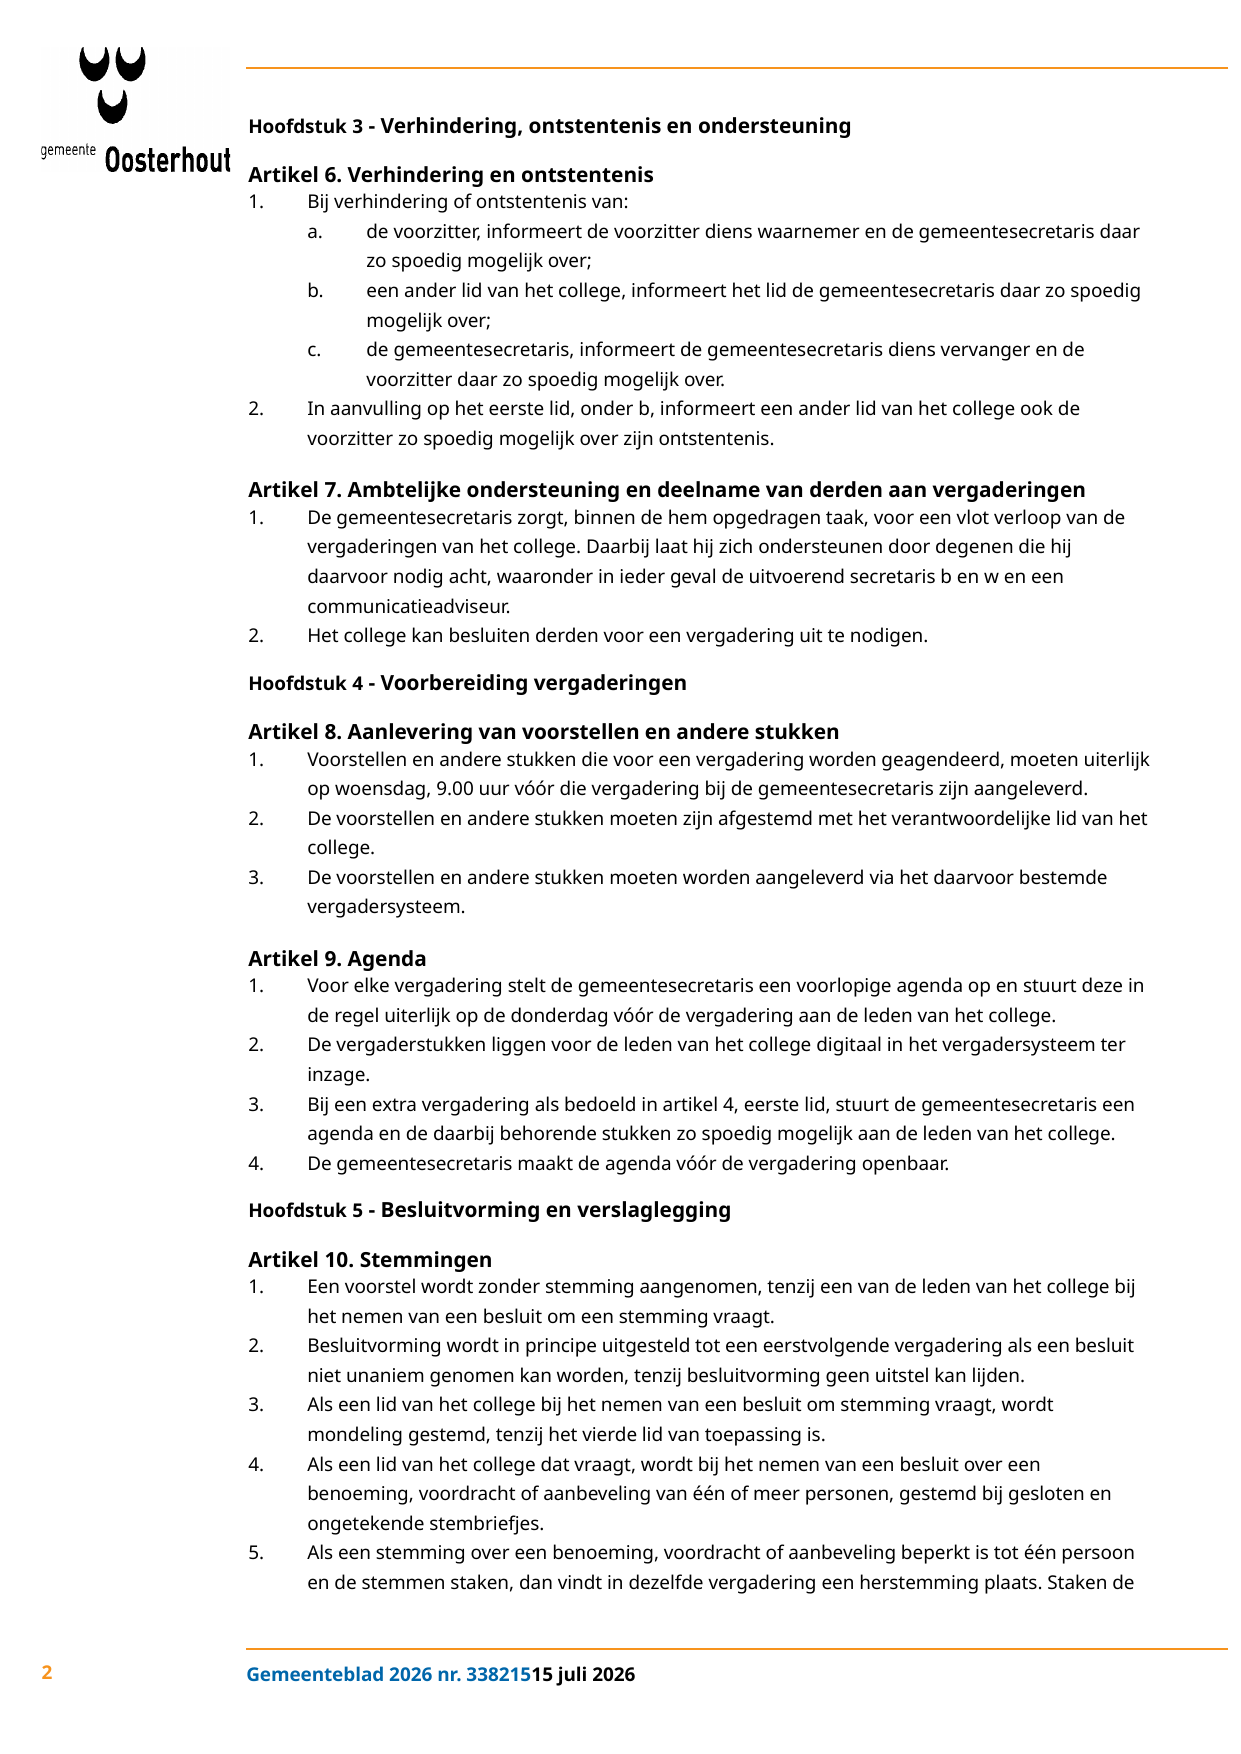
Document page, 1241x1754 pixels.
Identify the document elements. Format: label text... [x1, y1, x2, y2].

list De voorstellen en andere stukken moeten zijn afgestemd met het verantwoordelijke lid van het college. [248, 805, 1152, 860]
list Voor elke vergadering stelt de gemeentesecretaris een voorlopige agenda op en stuurt deze in de regel uiterlijk op de donderdag vóór de vergadering aan de leden van het college. [248, 972, 1152, 1028]
picture [41, 47, 231, 172]
text Hoofdstuk 5 - Besluitvorming en verslaglegging [248, 1196, 1152, 1224]
text Artikel 10. Stemmingen [248, 1245, 1152, 1273]
list een ander lid van het college, informeert het lid de gemeentesecretaris daar zo spoedig mogelijk over; [307, 277, 1152, 333]
list In aanvulling op het eerste lid, onder b, informeert een ander lid van het college ook de voorzitter zo spoedig mogelijk over zijn ontstentenis. [248, 396, 1152, 451]
text Hoofdstuk 3 - Verhindering, ontstentenis en ondersteuning [248, 111, 1152, 139]
list Het college kan besluiten derden voor een vergadering uit te nodigen. [248, 622, 1152, 648]
list Besluitvorming wordt in principe uitgesteld tot een eerstvolgende vergadering als een besluit niet unaniem genomen kan worden, tenzij besluitvorming geen uitstel kan lijden. [248, 1332, 1152, 1388]
list Een voorstel wordt zonder stemming aangenomen, tenzij een van de leden van het college bij het nemen van een besluit om een stemming vraagt. [248, 1273, 1152, 1329]
list Bij verhindering of ontstentenis van: [248, 188, 1152, 214]
list De voorstellen en andere stukken moeten worden aangeleverd via het daarvoor bestemde vergadersysteem. [248, 864, 1152, 919]
list Als een stemming over een benoeming, voordracht of aanbeveling beperkt is tot één persoon en de stemmen staken, dan vindt in dezelfde vergadering een herstemming plaats. Staken de [248, 1539, 1152, 1595]
text Hoofdstuk 4 - Voorbereiding vergaderingen [248, 668, 1152, 696]
list Voorstellen en andere stukken die voor een vergadering worden geagendeerd, moeten uiterlijk op woensdag, 9.00 uur vóór die vergadering bij de gemeentesecretaris zijn aangeleverd. [248, 746, 1152, 801]
list De gemeentesecretaris zorgt, binnen de hem opgedragen taak, voor een vlot verloop van de vergaderingen van het college. Daarbij laat hij zich ondersteunen door degenen die hij daarvoor nodig acht, waaronder in ieder geval de uitvoerend secretaris b en w en een communicatieadviseur. [248, 504, 1152, 618]
list Bij een extra vergadering als bedoeld in artikel 4, eerste lid, stuurt de gemeentesecretaris een agenda en de daarbij behorende stukken zo spoedig mogelijk aan de leden van het college. [248, 1091, 1152, 1146]
list Als een lid van het college bij het nemen van een besluit om stemming vraagt, wordt mondeling gestemd, tenzij het vierde lid van toepassing is. [248, 1392, 1152, 1447]
list Als een lid van het college dat vraagt, wordt bij het nemen van een besluit over een benoeming, voordracht of aanbeveling van één of meer personen, gestemd bij gesloten en ongetekende stembriefjes. [248, 1451, 1152, 1536]
text Artikel 7. Ambtelijke ondersteuning en deelname van derden aan vergaderingen [248, 476, 1152, 504]
list De vergaderstukken liggen voor de leden van het college digitaal in het vergadersysteem ter inzage. [248, 1032, 1152, 1087]
text Artikel 6. Verhindering en ontstentenis [248, 160, 1152, 188]
text Artikel 9. Agenda [248, 944, 1152, 972]
list De gemeentesecretaris maakt de agenda vóór de vergadering openbaar. [248, 1150, 1152, 1176]
list de voorzitter, informeert de voorzitter diens waarnemer en de gemeentesecretaris daar zo spoedig mogelijk over; [307, 218, 1152, 273]
list de gemeentesecretaris, informeert de gemeentesecretaris diens vervanger en de voorzitter daar zo spoedig mogelijk over. [307, 336, 1152, 392]
text Artikel 8. Aanlevering van voorstellen en andere stukken [248, 717, 1152, 746]
